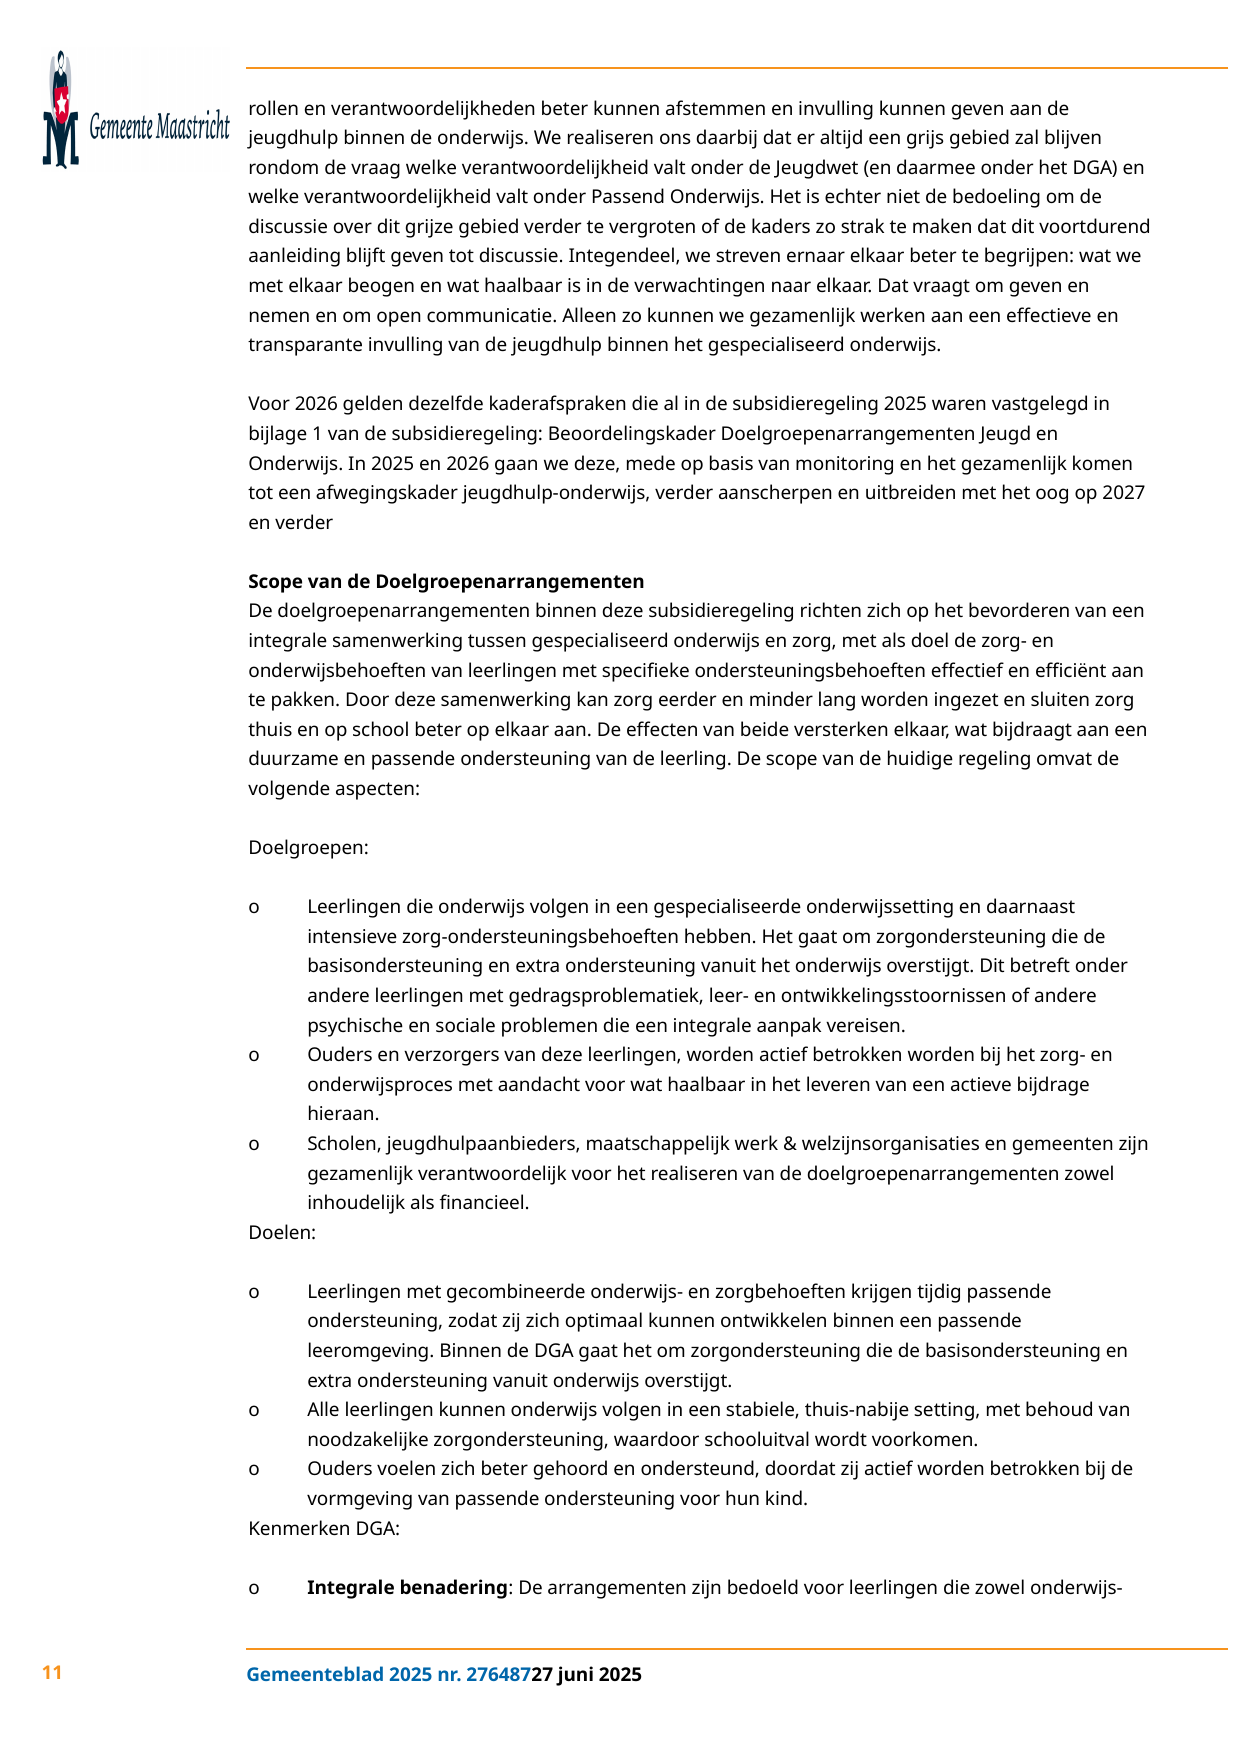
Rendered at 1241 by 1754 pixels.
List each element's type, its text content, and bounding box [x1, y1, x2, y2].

text rollen en verantwoordelijkheden beter kunnen afstemmen en invulling kunnen geven aan de jeugdhulp binnen de onderwijs. We realiseren ons daarbij dat er altijd een grijs gebied zal blijven rondom de vraag welke verantwoordelijkheid valt onder de Jeugdwet (en daarmee onder het DGA) en welke verantwoordelijkheid valt onder Passend Onderwijs. Het is echter niet de bedoeling om de discussie over dit grijze gebied verder te vergroten of de kaders zo strak te maken dat dit voortdurend aanleiding blijft geven tot discussie. Integendeel, we streven ernaar elkaar beter te begrijpen: wat we met elkaar beogen en wat haalbaar is in de verwachtingen naar elkaar. Dat vraagt om geven en nemen en om open communicatie. Alleen zo kunnen we gezamenlijk werken aan een effectieve en transparante invulling van de jeugdhulp binnen het gespecialiseerd onderwijs. [248, 95, 1152, 357]
list Leerlingen die onderwijs volgen in een gespecialiseerde onderwijssetting en daarnaast intensieve zorg-ondersteuningsbehoeften hebben. Het gaat om zorgondersteuning die de basisondersteuning en extra ondersteuning vanuit het onderwijs overstijgt. Dit betreft onder andere leerlingen met gedragsproblematiek, leer- en ontwikkelingsstoornissen of andere psychische en sociale problemen die een integrale aanpak vereisen. [248, 893, 1152, 1038]
list Alle leerlingen kunnen onderwijs volgen in een stabiele, thuis-nabije setting, met behoud van noodzakelijke zorgondersteuning, waardoor schooluitval wordt voorkomen. [248, 1396, 1152, 1452]
list Ouders voelen zich beter gehoord en ondersteund, doordat zij actief worden betrokken bij de vormgeving van passende ondersteuning voor hun kind. [248, 1456, 1152, 1511]
text Kenmerken DGA: [248, 1515, 1152, 1541]
text Doelen: [248, 1219, 1152, 1245]
picture [41, 47, 231, 172]
list Integrale benadering: De arrangementen zijn bedoeld voor leerlingen die zowel onderwijs- [248, 1574, 1152, 1600]
list Ouders en verzorgers van deze leerlingen, worden actief betrokken worden bij het zorg- en onderwijsproces met aandacht voor wat haalbaar in het leveren van een actieve bijdrage hieraan. [248, 1041, 1152, 1126]
list Leerlingen met gecombineerde onderwijs- en zorgbehoeften krijgen tijdig passende ondersteuning, zodat zij zich optimaal kunnen ontwikkelen binnen een passende leeromgeving. Binnen de DGA gaat het om zorgondersteuning die de basisondersteuning en extra ondersteuning vanuit onderwijs overstijgt. [248, 1278, 1152, 1393]
text Voor 2026 gelden dezelfde kaderafspraken die al in de subsidieregeling 2025 waren vastgelegd in bijlage 1 van de subsidieregeling: Beoordelingskader Doelgroepenarrangementen Jeugd en Onderwijs. In 2025 en 2026 gaan we deze, mede op basis van monitoring en het gezamenlijk komen tot een afwegingskader jeugdhulp-onderwijs, verder aanscherpen en uitbreiden met het oog op 2027 en verder [248, 391, 1152, 535]
text Doelgroepen: [248, 834, 1152, 860]
list Scholen, jeugdhulpaanbieders, maatschappelijk werk & welzijnsorganisaties en gemeenten zijn gezamenlijk verantwoordelijk voor het realiseren van de doelgroepenarrangementen zowel inhoudelijk als financieel. [248, 1130, 1152, 1215]
text Scope van de Doelgroepenarrangementen [248, 568, 1152, 594]
text De doelgroepenarrangementen binnen deze subsidieregeling richten zich op het bevorderen van een integrale samenwerking tussen gespecialiseerd onderwijs en zorg, met als doel de zorg- en onderwijsbehoeften van leerlingen met specifieke ondersteuningsbehoeften effectief en efficiënt aan te pakken. Door deze samenwerking kan zorg eerder en minder lang worden ingezet en sluiten zorg thuis en op school beter op elkaar aan. De effecten van beide versterken elkaar, wat bijdraagt aan een duurzame en passende ondersteuning van de leerling. De scope van de huidige regeling omvat de volgende aspecten: [248, 598, 1152, 801]
